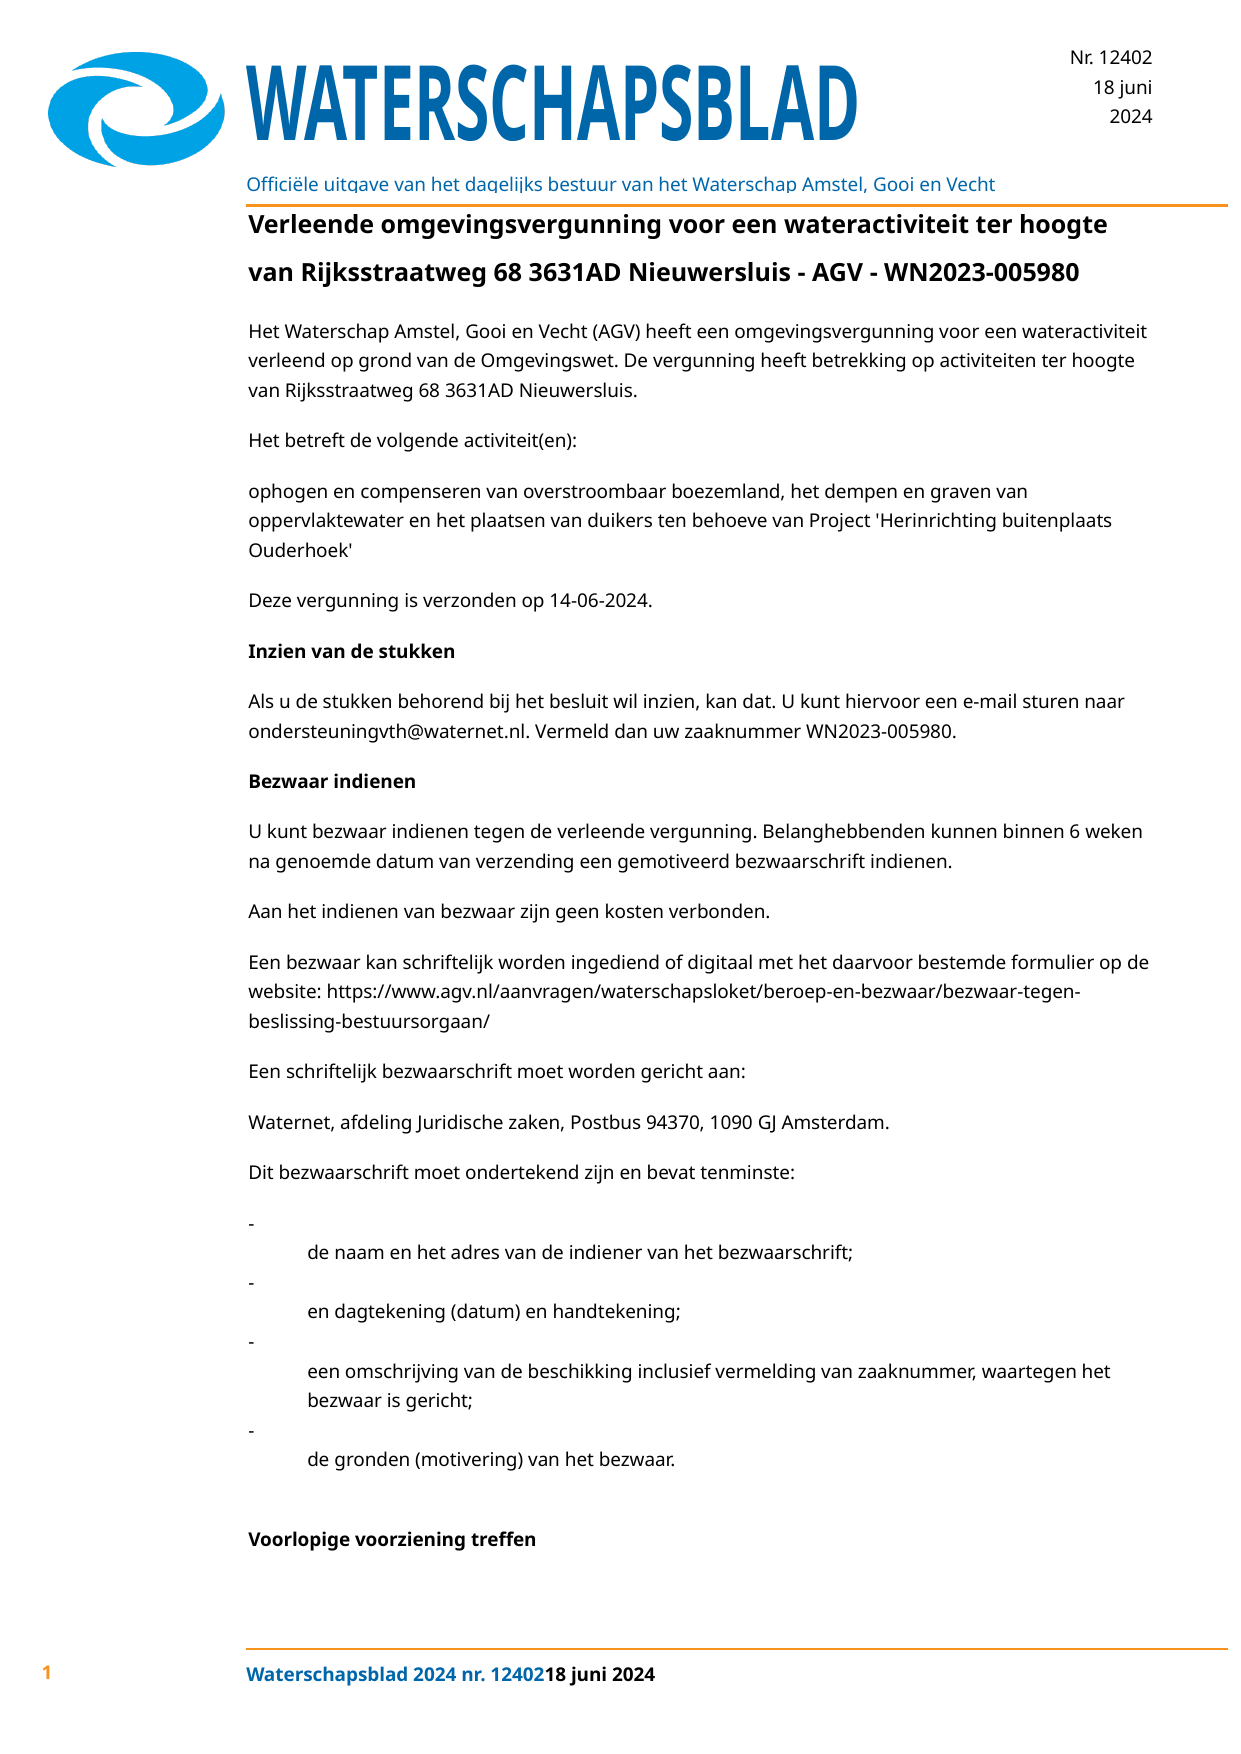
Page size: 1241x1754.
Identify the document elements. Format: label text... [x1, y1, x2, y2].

text Bezwaar indienen [248, 768, 1152, 794]
text Het Waterschap Amstel, Gooi en Vecht (AGV) heeft een omgevingsvergunning voor een wateractiviteit verleend op grond van de Omgevingswet. De vergunning heeft betrekking op activiteiten ter hoogte van Rijksstraatweg 68 3631AD Nieuwersluis. [248, 318, 1152, 403]
text Dit bezwaarschrift moet ondertekend zijn en bevat tenminste: [248, 1159, 1152, 1185]
list de naam en het adres van de indiener van het bezwaarschrift; [248, 1239, 1152, 1265]
text Inzien van de stukken [248, 638, 1152, 664]
text Een schriftelijk bezwaarschrift moet worden gericht aan: [248, 1059, 1152, 1084]
text Als u de stukken behorend bij het besluit wil inzien, kan dat. U kunt hiervoor een e-mail sturen naar ondersteuningvth@waternet.nl. Vermeld dan uw zaaknummer WN2023-005980. [248, 688, 1152, 744]
text Een bezwaar kan schriftelijk worden ingediend of digitaal met het daarvoor bestemde formulier op de website: https://www.agv.nl/aanvragen/waterschapsloket/beroep-en-bezwaar/bezwaar-tegen-beslissing-bestuursorgaan/ [248, 949, 1152, 1034]
text ophogen en compenseren van overstroombaar boezemland, het dempen en graven van oppervlaktewater en het plaatsen van duikers ten behoeve van Project 'Herinrichting buitenplaats Ouderhoek' [248, 478, 1152, 563]
list de gronden (motivering) van het bezwaar. [248, 1447, 1152, 1472]
text Aan het indienen van bezwaar zijn geen kosten verbonden. [248, 899, 1152, 924]
text U kunt bezwaar indienen tegen de verleende vergunning. Belanghebbenden kunnen binnen 6 weken na genoemde datum van verzending een gemotiveerd bezwaarschrift indienen. [248, 819, 1152, 874]
text Waternet, afdeling Juridische zaken, Postbus 94370, 1090 GJ Amsterdam. [248, 1109, 1152, 1135]
list en dagtekening (datum) en handtekening; [248, 1299, 1152, 1324]
list een omschrijving van de beschikking inclusief vermelding van zaaknummer, waartegen het bezwaar is gericht; [248, 1358, 1152, 1413]
text Deze vergunning is verzonden op 14-06-2024. [248, 587, 1152, 613]
text Verleende omgevingsvergunning voor een wateractiviteit ter hoogte van Rijksstraatweg 68 3631AD Nieuwersluis - AGV - WN2023-005980 [248, 207, 1152, 288]
text Het betreft de volgende activiteit(en): [248, 427, 1152, 453]
text Voorlopige voorziening treffen [248, 1527, 1152, 1552]
picture [41, 47, 231, 172]
